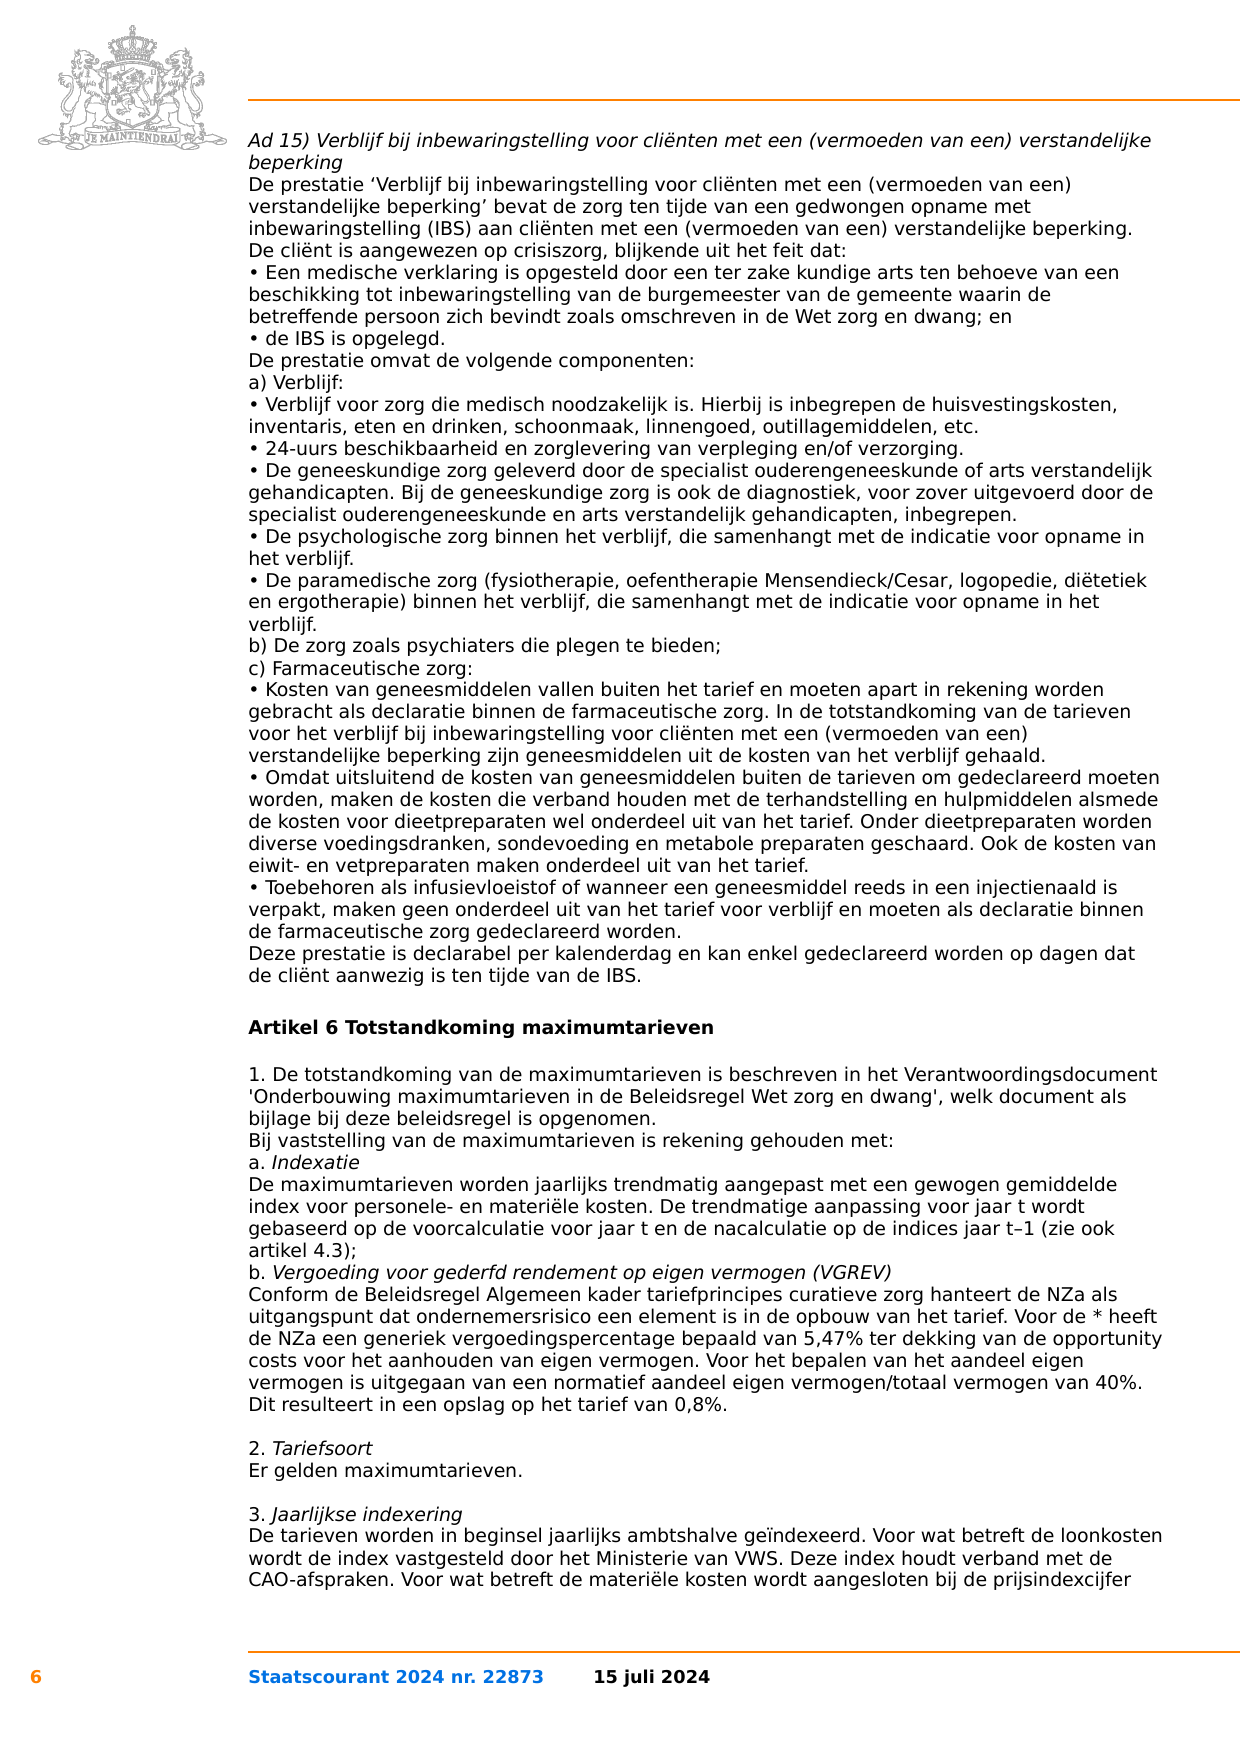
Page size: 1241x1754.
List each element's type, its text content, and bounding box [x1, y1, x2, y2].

text Bij vaststelling van de maximumtarieven is rekening gehouden met: [248, 1130, 1163, 1152]
text De prestatie omvat de volgende componenten: [248, 350, 1163, 372]
subtitle Artikel 6 Totstandkoming maximumtarieven [248, 1017, 1163, 1039]
text De maximumtarieven worden jaarlijks trendmatig aangepast met een gewogen gemiddelde index voor personele- en materiële kosten. De trendmatige aanpassing voor jaar t wordt gebaseerd op de voorcalculatie voor jaar t en de nacalculatie op de indices jaar t–1 (zie ook artikel 4.3); [248, 1174, 1163, 1262]
text • Omdat uitsluitend de kosten van geneesmiddelen buiten de tarieven om gedeclareerd moeten worden, maken de kosten die verband houden met de terhandstelling en hulpmiddelen alsmede de kosten voor dieetpreparaten wel onderdeel uit van het tarief. Onder dieetpreparaten worden diverse voedingsdranken, sondevoeding en metabole preparaten geschaard. Ook de kosten van eiwit- en vetpreparaten maken onderdeel uit van het tarief. [248, 767, 1163, 877]
picture [38, 25, 227, 150]
text • Kosten van geneesmiddelen vallen buiten het tarief en moeten apart in rekening worden gebracht als declaratie binnen de farmaceutische zorg. In de totstandkoming van de tarieven voor het verblijf bij inbewaringstelling voor cliënten met een (vermoeden van een) verstandelijke beperking zijn geneesmiddelen uit de kosten van het verblijf gehaald. [248, 679, 1163, 767]
subtitle Ad 15) Verblijf bij inbewaringstelling voor cliënten met een (vermoeden van een) verstandelijke beperking [248, 130, 1163, 174]
text a. Indexatie [248, 1152, 1163, 1174]
text b. Vergoeding voor gederfd rendement op eigen vermogen (VGREV) [248, 1262, 1163, 1284]
text a) Verblijf: [248, 372, 1163, 394]
text b) De zorg zoals psychiaters die plegen te bieden; [248, 635, 1163, 657]
text Deze prestatie is declarabel per kalenderdag en kan enkel gedeclareerd worden op dagen dat de cliënt aanwezig is ten tijde van de IBS. [248, 943, 1163, 987]
text De prestatie ‘Verblijf bij inbewaringstelling voor cliënten met een (vermoeden van een) verstandelijke beperking’ bevat de zorg ten tijde van een gedwongen opname met inbewaringstelling (IBS) aan cliënten met een (vermoeden van een) verstandelijke beperking. De cliënt is aangewezen op crisiszorg, blijkende uit het feit dat: [248, 174, 1163, 262]
text 3. Jaarlijkse indexering [248, 1503, 1163, 1525]
text Er gelden maximumtarieven. [248, 1459, 1163, 1482]
text • De paramedische zorg (fysiotherapie, oefentherapie Mensendieck/Cesar, logopedie, diëtetiek en ergotherapie) binnen het verblijf, die samenhangt met de indicatie voor opname in het verblijf. [248, 569, 1163, 635]
text • de IBS is opgelegd. [248, 328, 1163, 350]
text Conform de Beleidsregel Algemeen kader tariefprincipes curatieve zorg hanteert de NZa als uitgangspunt dat ondernemersrisico een element is in de opbouw van het tarief. Voor de * heeft de NZa een generiek vergoedingspercentage bepaald van 5,47% ter dekking van de opportunity costs voor het aanhouden van eigen vermogen. Voor het bepalen van het aandeel eigen vermogen is uitgegaan van een normatief aandeel eigen vermogen/totaal vermogen van 40%. Dit resulteert in een opslag op het tarief van 0,8%. [248, 1284, 1163, 1416]
text • Toebehoren als infusievloeistof of wanneer een geneesmiddel reeds in een injectienaald is verpakt, maken geen onderdeel uit van het tarief voor verblijf en moeten als declaratie binnen de farmaceutische zorg gedeclareerd worden. [248, 877, 1163, 943]
text • Verblijf voor zorg die medisch noodzakelijk is. Hierbij is inbegrepen de huisvestingskosten, inventaris, eten en drinken, schoonmaak, linnengoed, outillagemiddelen, etc. [248, 394, 1163, 438]
text • De geneeskundige zorg geleverd door de specialist ouderengeneeskunde of arts verstandelijk gehandicapten. Bij de geneeskundige zorg is ook de diagnostiek, voor zover uitgevoerd door de specialist ouderengeneeskunde en arts verstandelijk gehandicapten, inbegrepen. [248, 459, 1163, 526]
text De tarieven worden in beginsel jaarlijks ambtshalve geïndexeerd. Voor wat betreft de loonkosten wordt de index vastgesteld door het Ministerie van VWS. Deze index houdt verband met de CAO-afspraken. Voor wat betreft de materiële kosten wordt aangesloten bij de prijsindexcijfer [248, 1525, 1163, 1591]
text 2. Tariefsoort [248, 1438, 1163, 1459]
text • 24-uurs beschikbaarheid en zorglevering van verpleging en/of verzorging. [248, 438, 1163, 459]
text c) Farmaceutische zorg: [248, 657, 1163, 679]
text 1. De totstandkoming van de maximumtarieven is beschreven in het Verantwoordingsdocument 'Onderbouwing maximumtarieven in de Beleidsregel Wet zorg en dwang', welk document als bijlage bij deze beleidsregel is opgenomen. [248, 1064, 1163, 1130]
text • De psychologische zorg binnen het verblijf, die samenhangt met de indicatie voor opname in het verblijf. [248, 526, 1163, 569]
text • Een medische verklaring is opgesteld door een ter zake kundige arts ten behoeve van een beschikking tot inbewaringstelling van de burgemeester van de gemeente waarin de betreffende persoon zich bevindt zoals omschreven in de Wet zorg en dwang; en [248, 262, 1163, 328]
